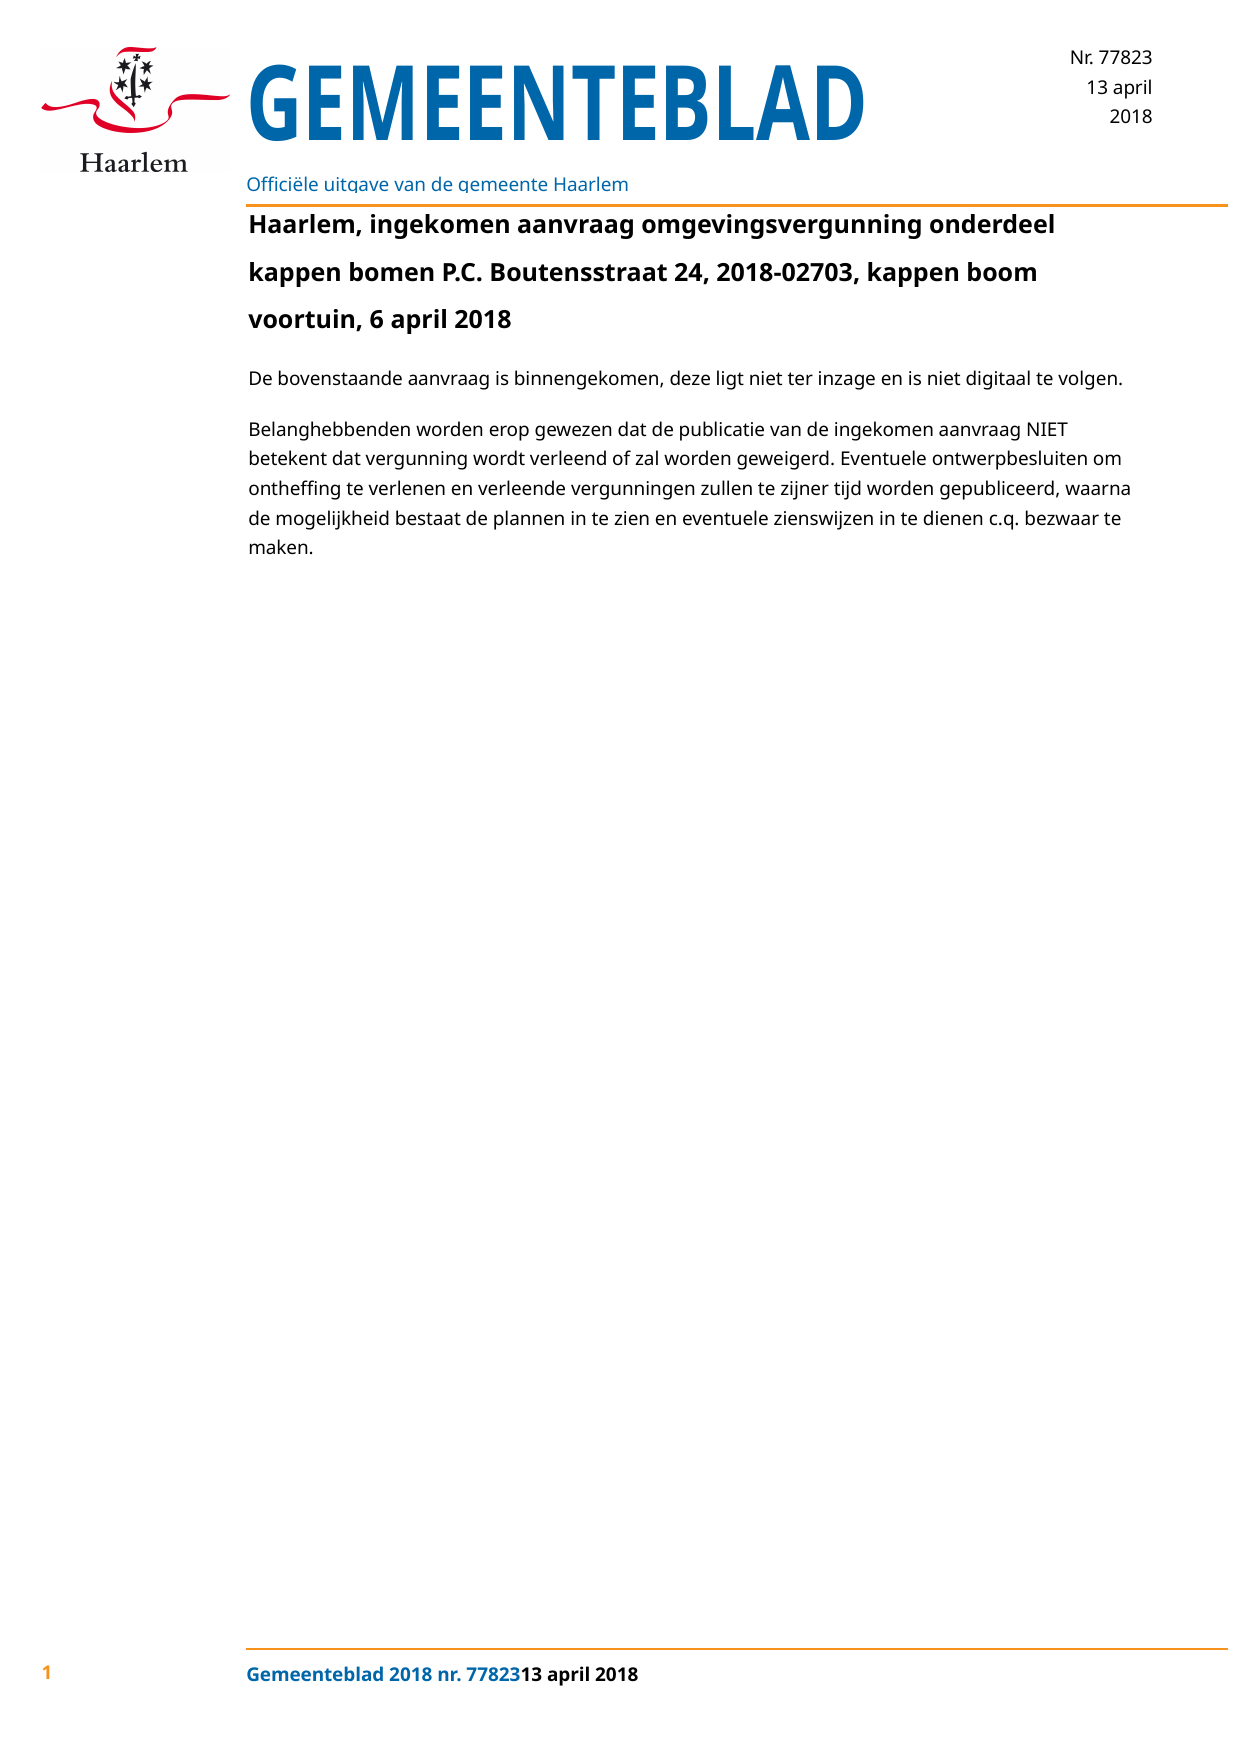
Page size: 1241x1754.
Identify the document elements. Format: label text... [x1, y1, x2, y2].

text Belanghebbenden worden erop gewezen dat de publicatie van de ingekomen aanvraag NIET betekent dat vergunning wordt verleend of zal worden geweigerd. Eventuele ontwerpbesluiten om ontheffing te verlenen en verleende vergunningen zullen te zijner tijd worden gepubliceerd, waarna de mogelijkheid bestaat de plannen in te zien en eventuele zienswijzen in te dienen c.q. bezwaar te maken. [248, 416, 1152, 560]
text Haarlem, ingekomen aanvraag omgevingsvergunning onderdeel kappen bomen P.C. Boutensstraat 24, 2018-02703, kappen boom voortuin, 6 april 2018 [248, 207, 1152, 336]
text De bovenstaande aanvraag is binnengekomen, deze ligt niet ter inzage en is niet digitaal te volgen. [248, 366, 1152, 391]
picture [41, 47, 231, 172]
